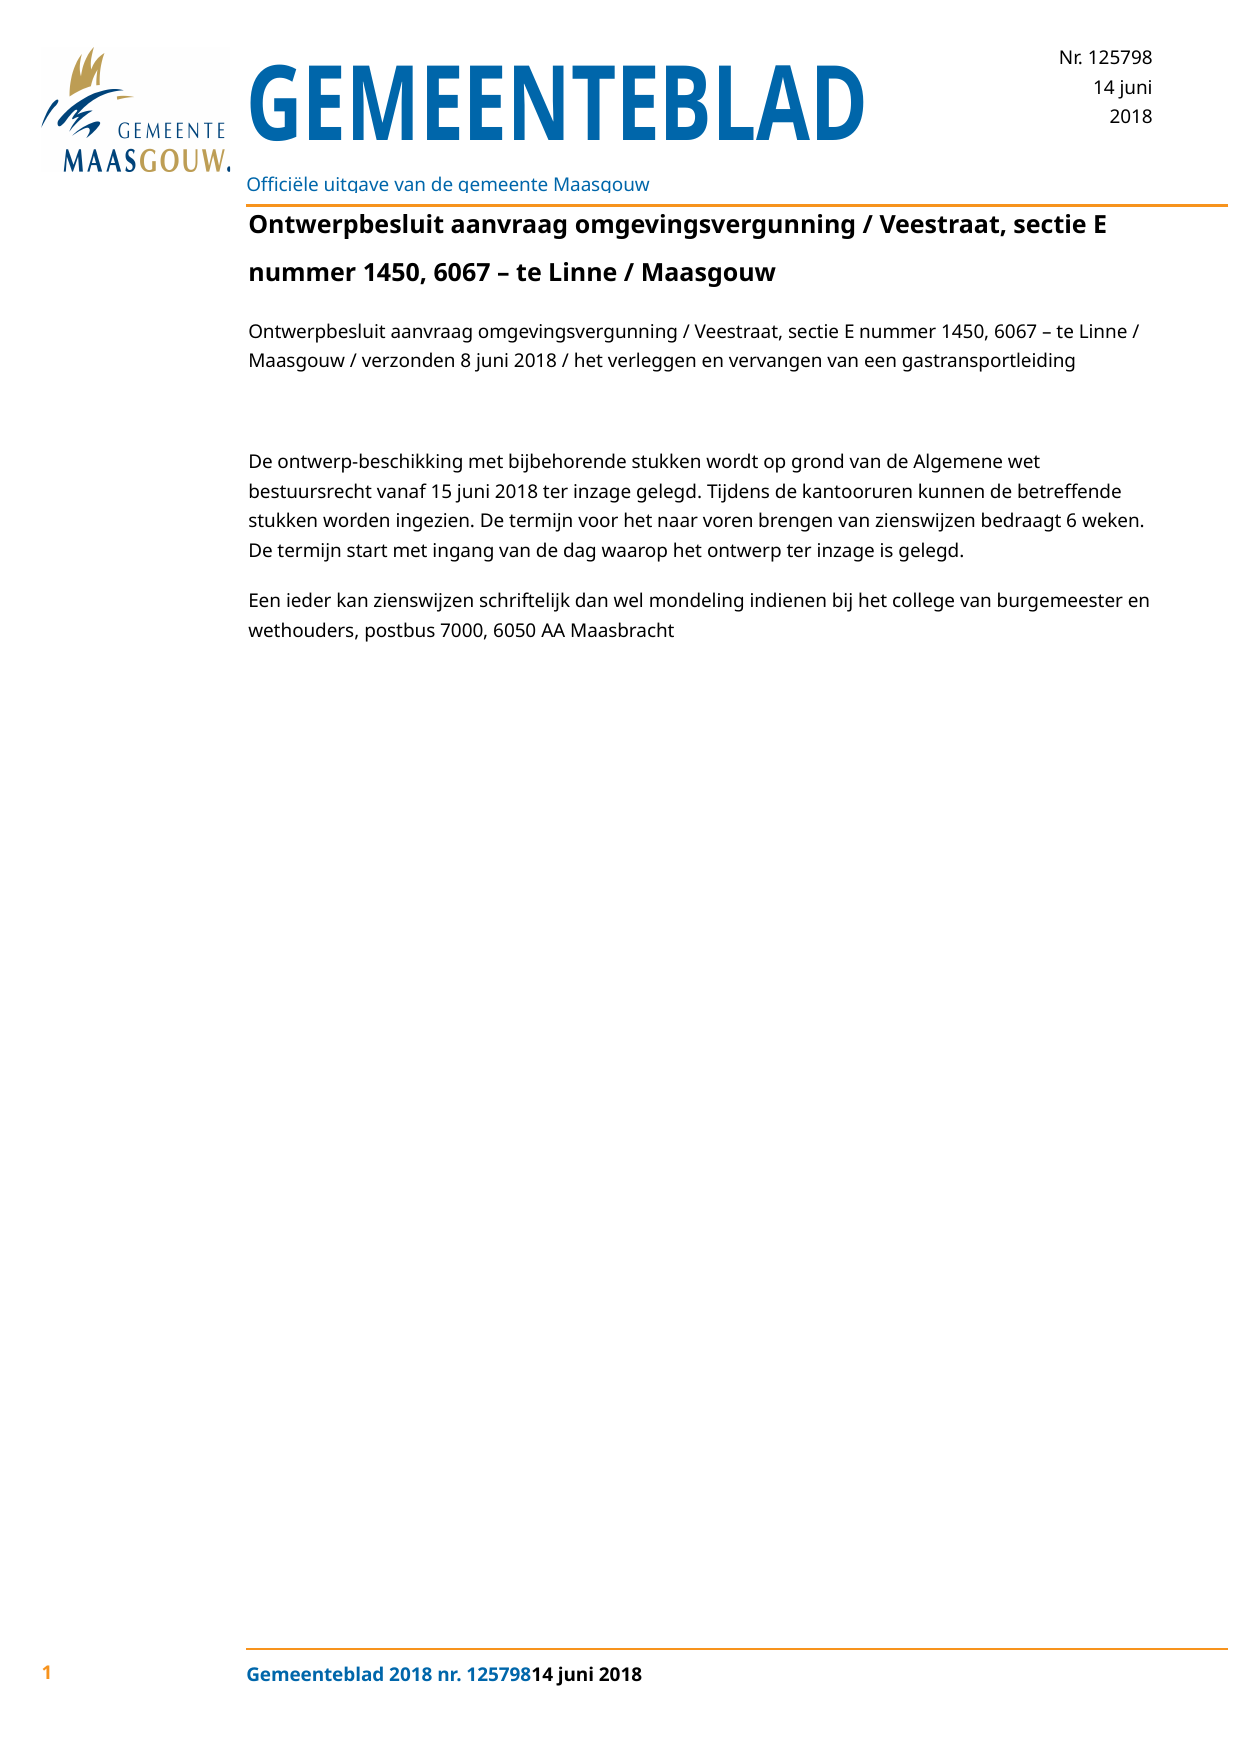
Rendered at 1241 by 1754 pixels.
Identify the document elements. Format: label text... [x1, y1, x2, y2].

text De ontwerp-beschikking met bijbehorende stukken wordt op grond van de Algemene wet bestuursrecht vanaf 15 juni 2018 ter inzage gelegd. Tijdens de kantooruren kunnen de betreffende stukken worden ingezien. De termijn voor het naar voren brengen van zienswijzen bedraagt 6 weken. De termijn start met ingang van de dag waarop het ontwerp ter inzage is gelegd. [248, 448, 1152, 563]
text Ontwerpbesluit aanvraag omgevingsvergunning / Veestraat, sectie E nummer 1450, 6067 – te Linne / Maasgouw / verzonden 8 juni 2018 / het verleggen en vervangen van een gastransportleiding [248, 318, 1152, 373]
text Een ieder kan zienswijzen schriftelijk dan wel mondeling indienen bij het college van burgemeester en wethouders, postbus 7000, 6050 AA Maasbracht [248, 587, 1152, 643]
picture [41, 47, 231, 172]
text Ontwerpbesluit aanvraag omgevingsvergunning / Veestraat, sectie E nummer 1450, 6067 – te Linne / Maasgouw [248, 207, 1152, 288]
